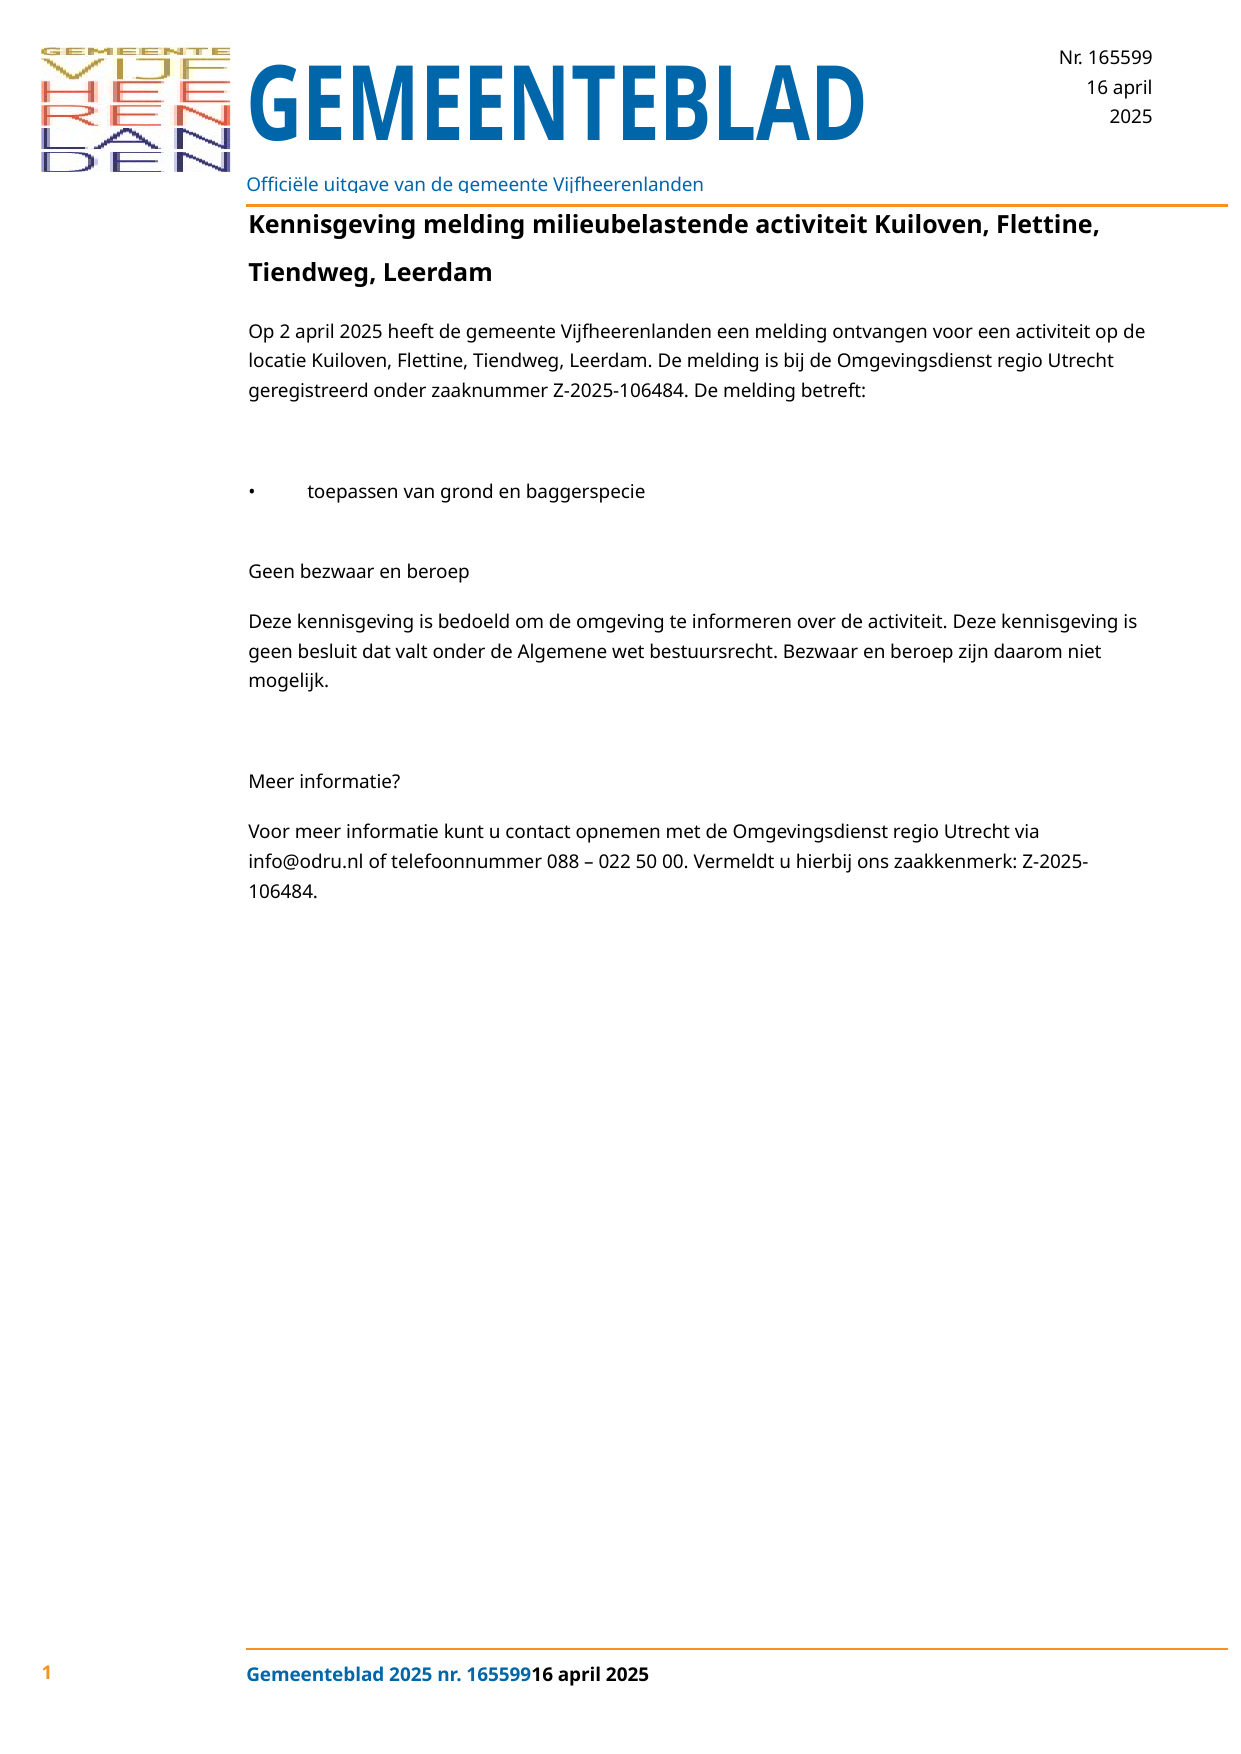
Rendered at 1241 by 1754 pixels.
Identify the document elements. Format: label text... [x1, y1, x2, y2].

text Geen bezwaar en beroep [248, 558, 1152, 584]
text Op 2 april 2025 heeft de gemeente Vijfheerenlanden een melding ontvangen voor een activiteit op de locatie Kuiloven, Flettine, Tiendweg, Leerdam. De melding is bij de Omgevingsdienst regio Utrecht geregistreerd onder zaaknummer Z-2025-106484. De melding betreft: [248, 318, 1152, 403]
picture [41, 47, 231, 172]
text Voor meer informatie kunt u contact opnemen met de Omgevingsdienst regio Utrecht via info@odru.nl of telefoonnummer 088 – 022 50 00. Vermeldt u hierbij ons zaakkenmerk: Z-2025-106484. [248, 819, 1152, 904]
text Kennisgeving melding milieubelastende activiteit Kuiloven, Flettine, Tiendweg, Leerdam [248, 207, 1152, 288]
list toepassen van grond en baggerspecie [248, 478, 1152, 504]
text Deze kennisgeving is bedoeld om de omgeving te informeren over de activiteit. Deze kennisgeving is geen besluit dat valt onder de Algemene wet bestuursrecht. Bezwaar en beroep zijn daarom niet mogelijk. [248, 608, 1152, 693]
text Meer informatie? [248, 768, 1152, 794]
